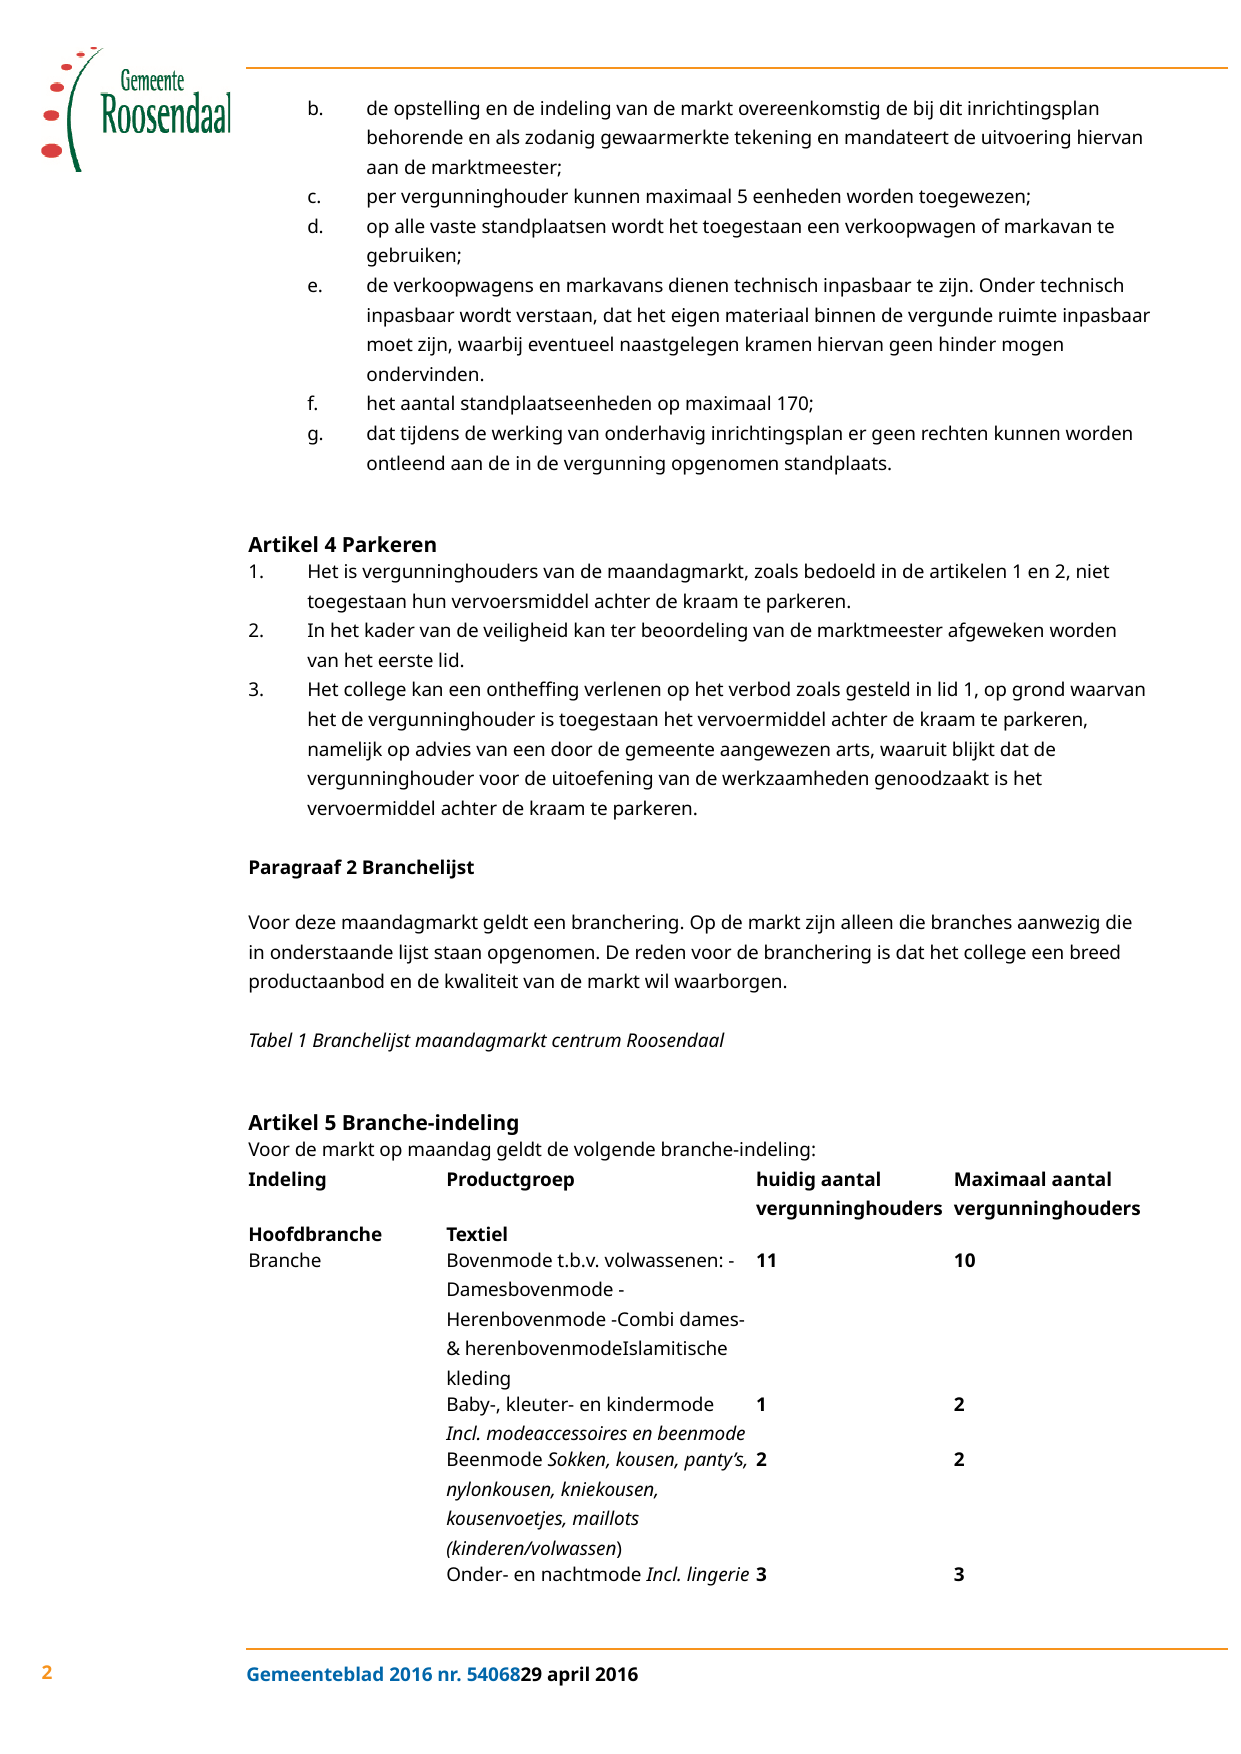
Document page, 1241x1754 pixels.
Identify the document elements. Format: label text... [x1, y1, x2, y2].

table_cell Hoofdbranche [248, 1221, 446, 1247]
table_cell Baby-, kleuter- en kindermode Incl. modeaccessoires en beenmode [446, 1391, 756, 1446]
list de verkoopwagens en markavans dienen technisch inpasbaar te zijn. Onder technisch inpasbaar wordt verstaan, dat het eigen materiaal binnen de vergunde ruimte inpasbaar moet zijn, waarbij eventueel naastgelegen kramen hiervan geen hinder mogen ondervinden. [307, 272, 1152, 387]
table_header Productgroep [446, 1166, 756, 1221]
table_header Indeling [248, 1166, 446, 1221]
table_cell [248, 1446, 446, 1561]
table_header huidig aantal vergunninghouders [756, 1166, 954, 1221]
text Paragraaf 2 Branchelijst [248, 854, 1152, 880]
list dat tijdens de werking van onderhavig inrichtingsplan er geen rechten kunnen worden ontleend aan de in de vergunning opgenomen standplaats. [307, 420, 1152, 476]
text Voor de markt op maandag geldt de volgende branche-indeling: [248, 1136, 1152, 1162]
table_cell [954, 1221, 1152, 1247]
table_cell Beenmode Sokken, kousen, panty’s, nylonkousen, kniekousen, kousenvoetjes, maillots (kinderen/volwassen) [446, 1446, 756, 1561]
table_cell 2 [954, 1446, 1152, 1561]
table_cell [248, 1391, 446, 1446]
table_cell 10 [954, 1247, 1152, 1391]
table_cell Bovenmode t.b.v. volwassenen: -Damesbovenmode -Herenbovenmode -Combi dames- & herenbovenmodeIslamitische kleding [446, 1247, 756, 1391]
list de opstelling en de indeling van de markt overeenkomstig de bij dit inrichtingsplan behorende en als zodanig gewaarmerkte tekening en mandateert de uitvoering hiervan aan de marktmeester; [307, 95, 1152, 180]
picture [41, 47, 231, 172]
table_cell Onder- en nachtmode Incl. lingerie [446, 1561, 756, 1586]
list het aantal standplaatseenheden op maximaal 170; [307, 391, 1152, 416]
table_cell Branche [248, 1247, 446, 1391]
table_cell [756, 1221, 954, 1247]
table_header Maximaal aantal vergunninghouders [954, 1166, 1152, 1221]
list per vergunninghouder kunnen maximaal 5 eenheden worden toegewezen; [307, 183, 1152, 209]
table_cell 3 [756, 1561, 954, 1586]
text Voor deze maandagmarkt geldt een branchering. Op de markt zijn alleen die branches aanwezig die in onderstaande lijst staan opgenomen. De reden voor de branchering is dat het college een breed productaanbod en de kwaliteit van de markt wil waarborgen. [248, 909, 1152, 994]
table_cell 3 [954, 1561, 1152, 1586]
text Artikel 5 Branche-indeling [248, 1108, 1152, 1136]
table_cell Textiel [446, 1221, 756, 1247]
table_cell 2 [954, 1391, 1152, 1446]
list op alle vaste standplaatsen wordt het toegestaan een verkoopwagen of markavan te gebruiken; [307, 213, 1152, 268]
table_cell 1 [756, 1391, 954, 1446]
table_cell 2 [756, 1446, 954, 1561]
list Het is vergunninghouders van de maandagmarkt, zoals bedoeld in de artikelen 1 en 2, niet toegestaan hun vervoersmiddel achter de kraam te parkeren. [248, 558, 1152, 613]
list In het kader van de veiligheid kan ter beoordeling van de marktmeester afgeweken worden van het eerste lid. [248, 617, 1152, 673]
table_cell [248, 1561, 446, 1586]
text Artikel 4 Parkeren [248, 530, 1152, 558]
text Tabel 1 Branchelijst maandagmarkt centrum Roosendaal [248, 1028, 1152, 1053]
table_cell 11 [756, 1247, 954, 1391]
list Het college kan een ontheffing verlenen op het verbod zoals gesteld in lid 1, op grond waarvan het de vergunninghouder is toegestaan het vervoermiddel achter de kraam te parkeren, namelijk op advies van een door de gemeente aangewezen arts, waaruit blijkt dat de vergunninghouder voor de uitoefening van de werkzaamheden genoodzaakt is het vervoermiddel achter de kraam te parkeren. [248, 677, 1152, 821]
